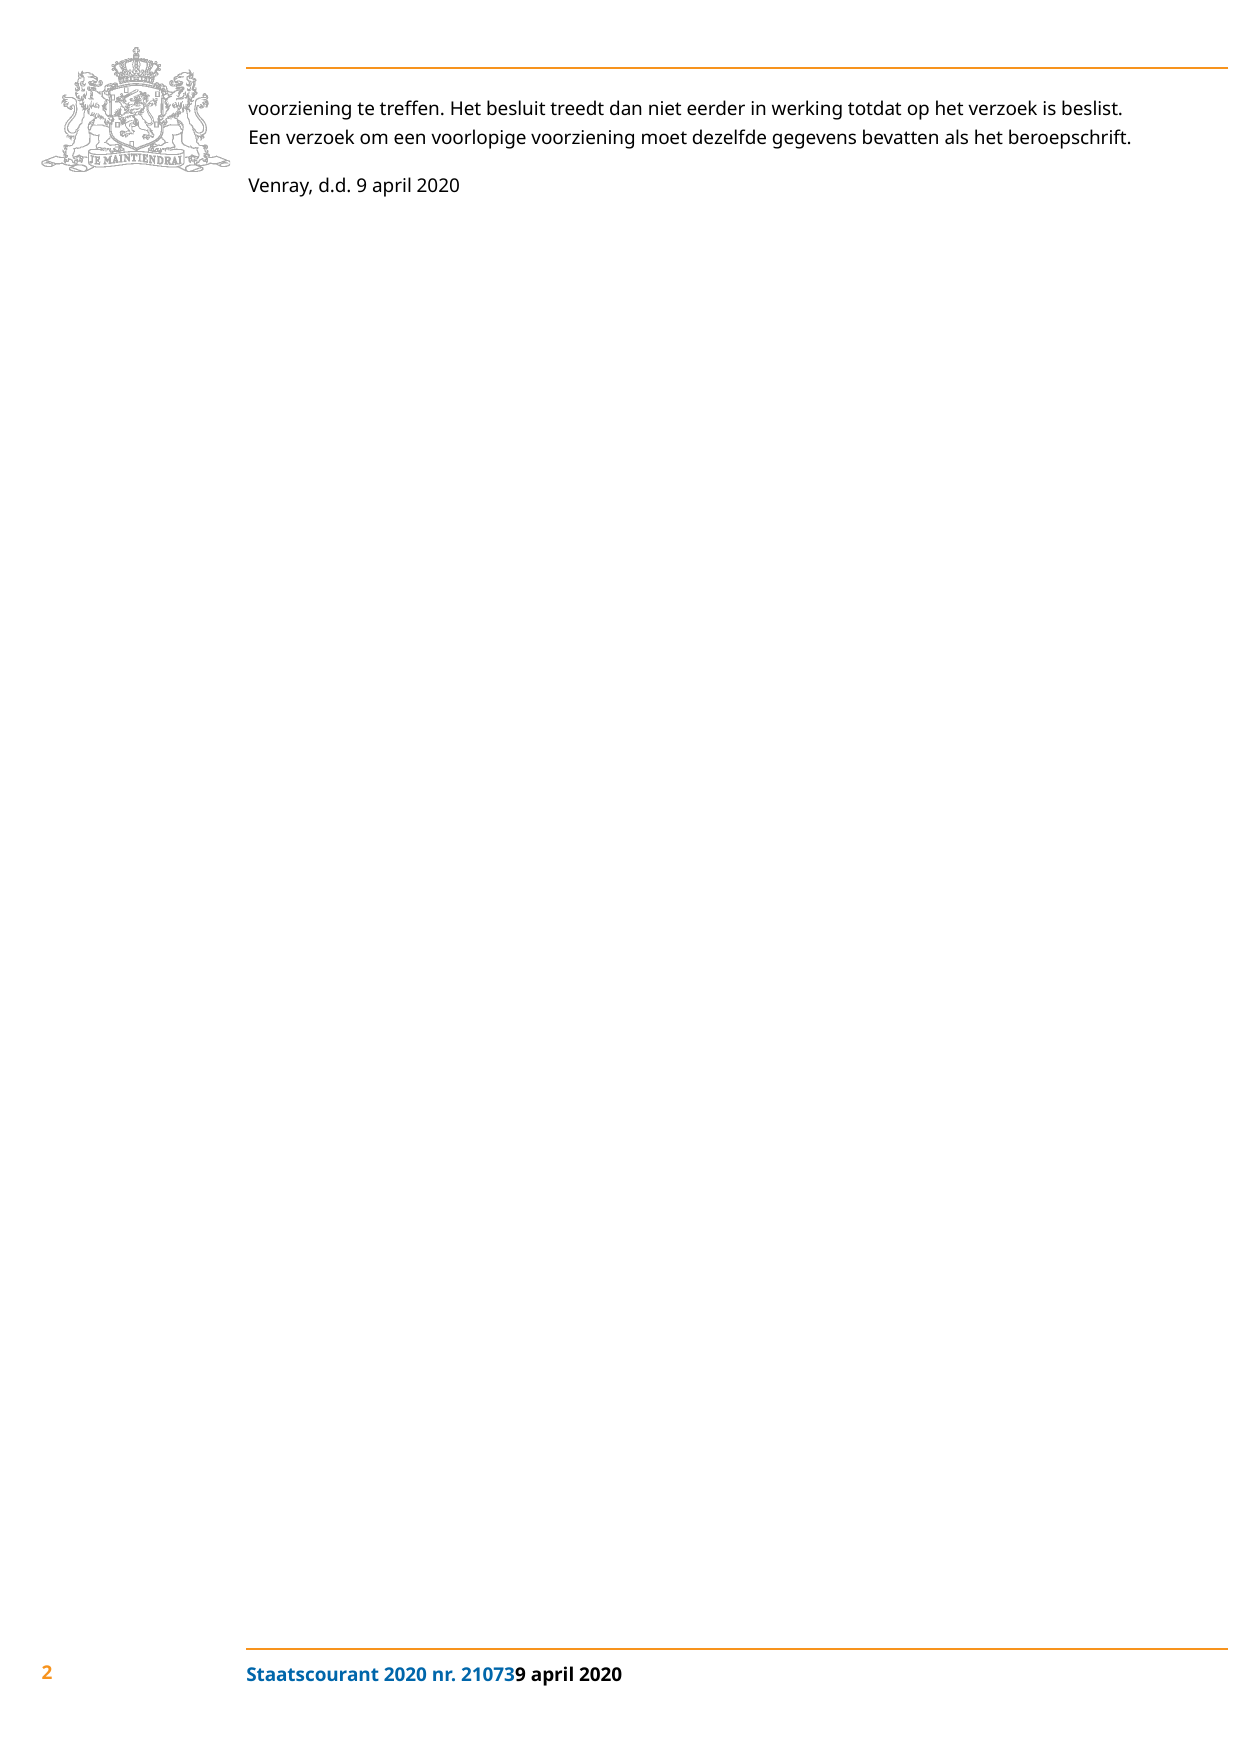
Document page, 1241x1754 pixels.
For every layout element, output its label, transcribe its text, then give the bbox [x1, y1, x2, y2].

picture [41, 47, 231, 172]
text voorziening te treffen. Het besluit treedt dan niet eerder in werking totdat op het verzoek is beslist. Een verzoek om een voorlopige voorziening moet dezelfde gegevens bevatten als het beroepschrift. [248, 95, 1152, 150]
text Venray, d.d. 9 april 2020 [248, 172, 1152, 198]
